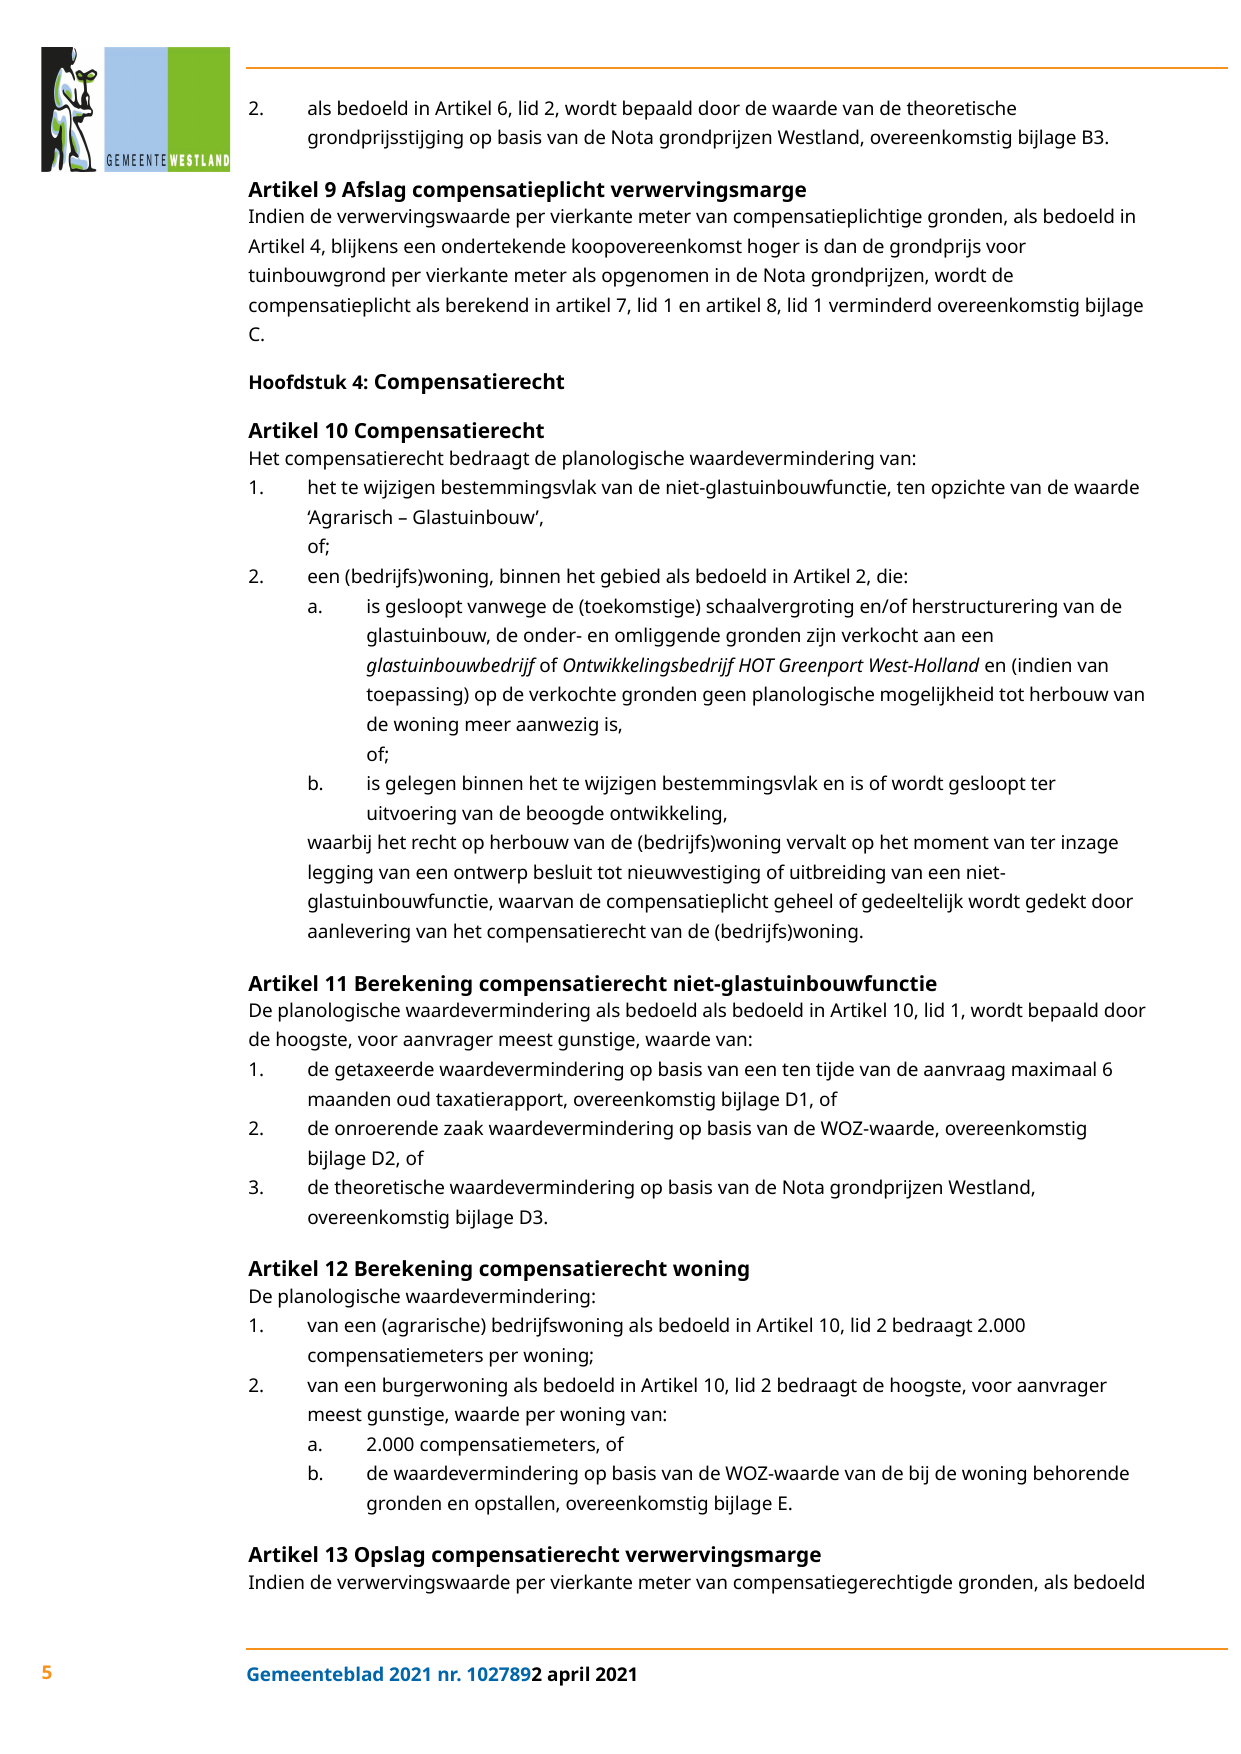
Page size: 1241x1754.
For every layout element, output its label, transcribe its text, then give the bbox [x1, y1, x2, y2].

list een (bedrijfs)woning, binnen het gebied als bedoeld in Artikel 2, die: [248, 563, 1152, 589]
text Artikel 13 Opslag compensatierecht verwervingsmarge [248, 1541, 1152, 1569]
list de getaxeerde waardevermindering op basis van een ten tijde van de aanvraag maximaal 6 maanden oud taxatierapport, overeenkomstig bijlage D1, of [248, 1056, 1152, 1112]
text Artikel 11 Berekening compensatierecht niet-glastuinbouwfunctie [248, 969, 1152, 997]
text Artikel 9 Afslag compensatieplicht verwervingsmarge [248, 175, 1152, 203]
text Indien de verwervingswaarde per vierkante meter van compensatiegerechtigde gronden, als bedoeld [248, 1569, 1152, 1595]
list de theoretische waardevermindering op basis van de Nota grondprijzen Westland, overeenkomstig bijlage D3. [248, 1174, 1152, 1230]
text Artikel 10 Compensatierecht [248, 416, 1152, 445]
list of; [307, 741, 1152, 766]
text De planologische waardevermindering: [248, 1283, 1152, 1309]
text Artikel 12 Berekening compensatierecht woning [248, 1254, 1152, 1283]
list 2.000 compensatiemeters, of [307, 1431, 1152, 1457]
list of; [248, 534, 1152, 559]
text Hoofdstuk 4: Compensatierecht [248, 367, 1152, 396]
list de onroerende zaak waardevermindering op basis van de WOZ-waarde, overeenkomstig bijlage D2, of [248, 1115, 1152, 1171]
list het te wijzigen bestemmingsvlak van de niet-glastuinbouwfunctie, ten opzichte van de waarde ‘Agrarisch – Glastuinbouw’, [248, 474, 1152, 530]
list de waardevermindering op basis van de WOZ-waarde van de bij de woning behorende gronden en opstallen, overeenkomstig bijlage E. [307, 1461, 1152, 1516]
list als bedoeld in Artikel 6, lid 2, wordt bepaald door de waarde van de theoretische grondprijsstijging op basis van de Nota grondprijzen Westland, overeenkomstig bijlage B3. [248, 95, 1152, 150]
list waarbij het recht op herbouw van de (bedrijfs)woning vervalt op het moment van ter inzage legging van een ontwerp besluit tot nieuwvestiging of uitbreiding van een niet-glastuinbouwfunctie, waarvan de compensatieplicht geheel of gedeeltelijk wordt gedekt door aanlevering van het compensatierecht van de (bedrijfs)woning. [248, 829, 1152, 944]
list is gesloopt vanwege de (toekomstige) schaalvergroting en/of herstructurering van de glastuinbouw, de onder- en omliggende gronden zijn verkocht aan een glastuinbouwbedrijf of Ontwikkelingsbedrijf HOT Greenport West-Holland en (indien van toepassing) op de verkochte gronden geen planologische mogelijkheid tot herbouw van de woning meer aanwezig is, [307, 593, 1152, 737]
text Het compensatierecht bedraagt de planologische waardevermindering van: [248, 445, 1152, 471]
text Indien de verwervingswaarde per vierkante meter van compensatieplichtige gronden, als bedoeld in Artikel 4, blijkens een ondertekende koopovereenkomst hoger is dan de grondprijs voor tuinbouwgrond per vierkante meter als opgenomen in de Nota grondprijzen, wordt de compensatieplicht als berekend in artikel 7, lid 1 en artikel 8, lid 1 verminderd overeenkomstig bijlage C. [248, 203, 1152, 347]
picture [41, 47, 231, 172]
list is gelegen binnen het te wijzigen bestemmingsvlak en is of wordt gesloopt ter uitvoering van de beoogde ontwikkeling, [307, 770, 1152, 826]
list van een burgerwoning als bedoeld in Artikel 10, lid 2 bedraagt de hoogste, voor aanvrager meest gunstige, waarde per woning van: [248, 1372, 1152, 1427]
list van een (agrarische) bedrijfswoning als bedoeld in Artikel 10, lid 2 bedraagt 2.000 compensatiemeters per woning; [248, 1313, 1152, 1368]
text De planologische waardevermindering als bedoeld als bedoeld in Artikel 10, lid 1, wordt bepaald door de hoogste, voor aanvrager meest gunstige, waarde van: [248, 997, 1152, 1052]
